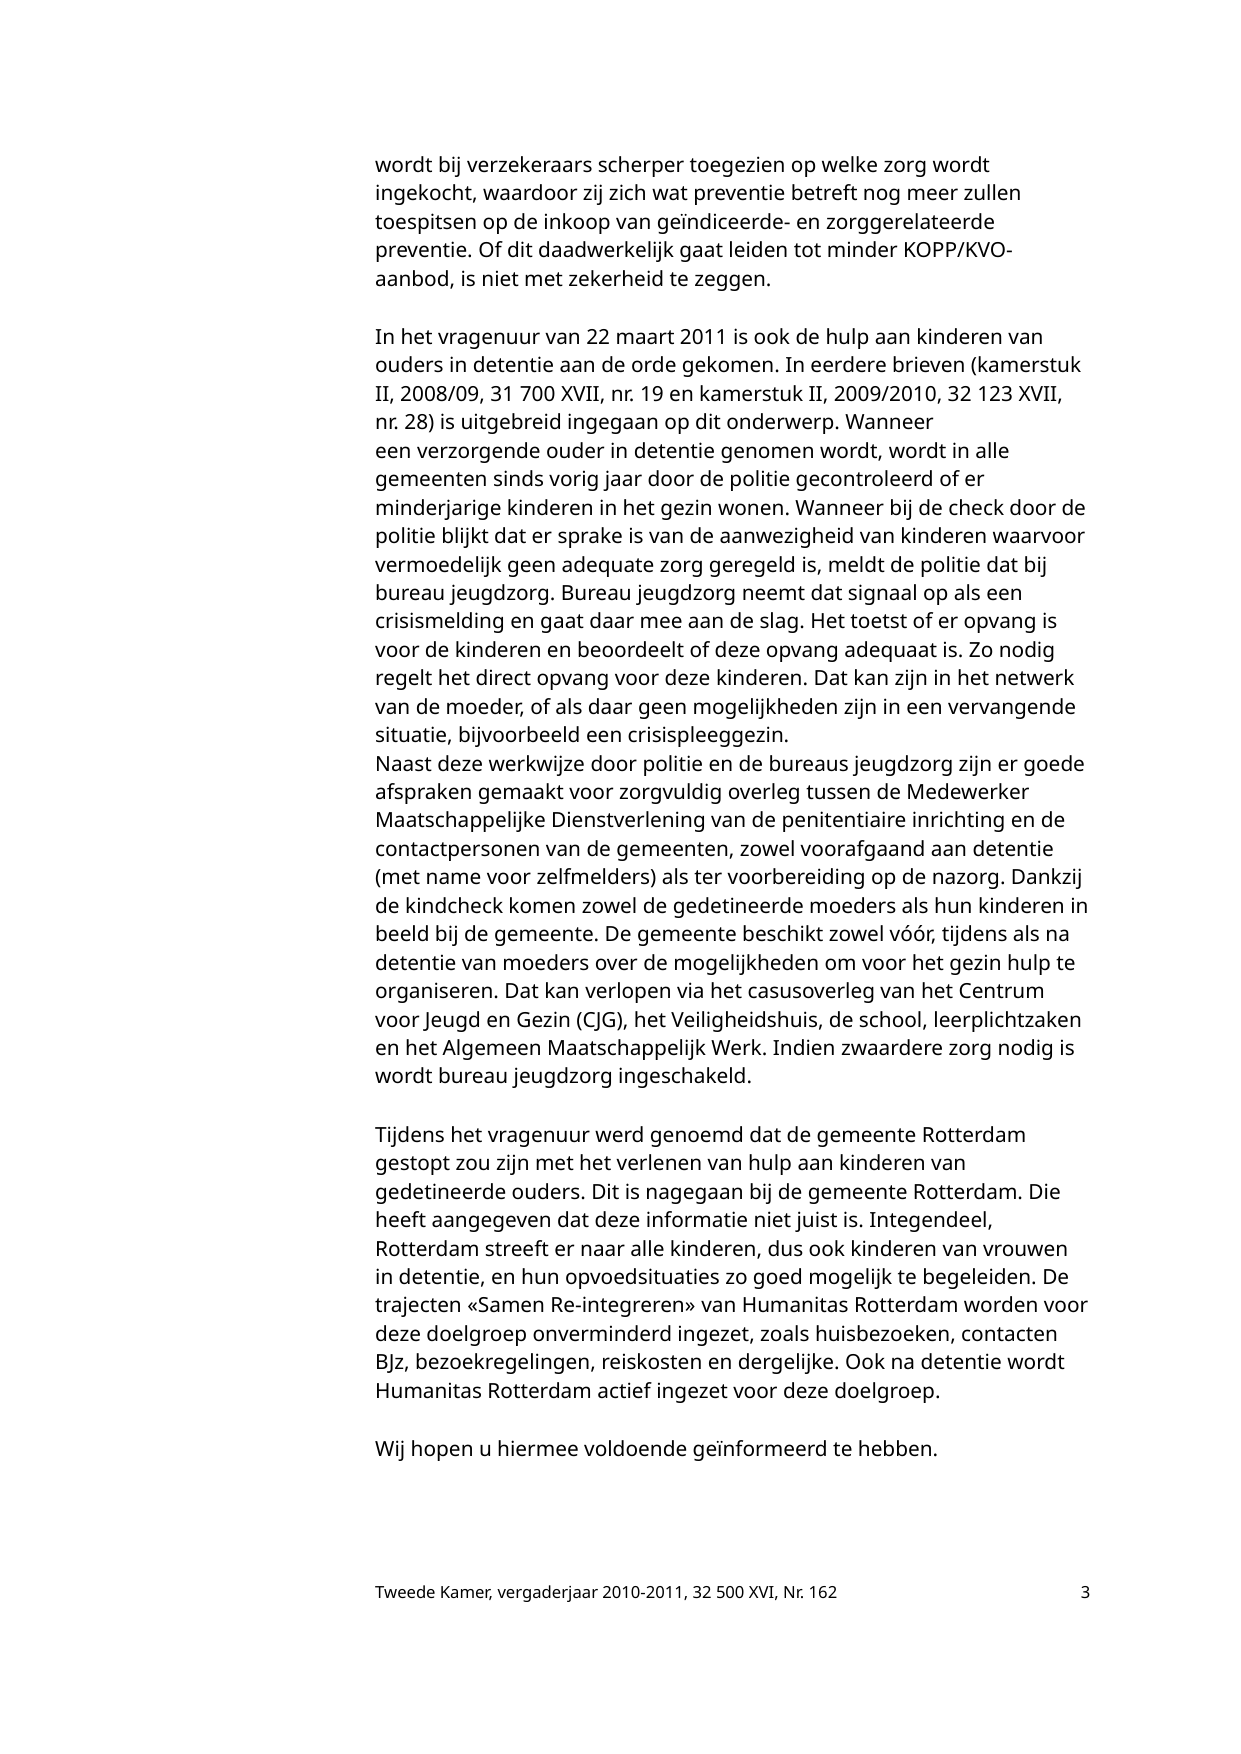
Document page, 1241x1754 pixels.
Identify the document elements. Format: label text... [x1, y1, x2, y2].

text wordt bij verzekeraars scherper toegezien op welke zorg wordt ingekocht, waardoor zij zich wat preventie betreft nog meer zullen toespitsen op de inkoop van geïndiceerde- en zorggerelateerde preventie. Of dit daadwerkelijk gaat leiden tot minder KOPP/KVO-aanbod, is niet met zekerheid te zeggen. [375, 150, 1090, 292]
text Wij hopen u hiermee voldoende geïnformeerd te hebben. [375, 1434, 1090, 1463]
text (met name voor zelfmelders) als ter voorbereiding op de nazorg. Dankzij de kindcheck komen zowel de gedetineerde moeders als hun kinderen in beeld bij de gemeente. De gemeente beschikt zowel vóór, tijdens als na detentie van moeders over de mogelijkheden om voor het gezin hulp te organiseren. Dat kan verlopen via het casusoverleg van het Centrum voor Jeugd en Gezin (CJG), het Veiligheidshuis, de school, leerplichtzaken en het Algemeen Maatschappelijk Werk. Indien zwaardere zorg nodig is wordt bureau jeugdzorg ingeschakeld. [375, 862, 1090, 1090]
text In het vragenuur van 22 maart 2011 is ook de hulp aan kinderen van ouders in detentie aan de orde gekomen. In eerdere brieven (kamerstuk II, 2008/09, 31 700 XVII, nr. 19 en kamerstuk II, 2009/2010, 32 123 XVII, nr. 28) is uitgebreid ingegaan op dit onderwerp. Wanneer een verzorgende ouder in detentie genomen wordt, wordt in alle gemeenten sinds vorig jaar door de politie gecontroleerd of er minderjarige kinderen in het gezin wonen. Wanneer bij de check door de politie blijkt dat er sprake is van de aanwezigheid van kinderen waarvoor vermoedelijk geen adequate zorg geregeld is, meldt de politie dat bij bureau jeugdzorg. Bureau jeugdzorg neemt dat signaal op als een crisismelding en gaat daar mee aan de slag. Het toetst of er opvang is voor de kinderen en beoordeelt of deze opvang adequaat is. Zo nodig regelt het direct opvang voor deze kinderen. Dat kan zijn in het netwerk van de moeder, of als daar geen mogelijkheden zijn in een vervangende situatie, bijvoorbeeld een crisispleeggezin. [375, 322, 1090, 749]
text Naast deze werkwijze door politie en de bureaus jeugdzorg zijn er goede afspraken gemaakt voor zorgvuldig overleg tussen de Medewerker Maatschappelijke Dienstverlening van de penitentiaire inrichting en de contactpersonen van de gemeenten, zowel voorafgaand aan detentie [375, 749, 1090, 862]
text Tijdens het vragenuur werd genoemd dat de gemeente Rotterdam gestopt zou zijn met het verlenen van hulp aan kinderen van gedetineerde ouders. Dit is nagegaan bij de gemeente Rotterdam. Die heeft aangegeven dat deze informatie niet juist is. Integendeel, Rotterdam streeft er naar alle kinderen, dus ook kinderen van vrouwen in detentie, en hun opvoedsituaties zo goed mogelijk te begeleiden. De trajecten «Samen Re-integreren» van Humanitas Rotterdam worden voor deze doelgroep onverminderd ingezet, zoals huisbezoeken, contacten BJz, bezoekregelingen, reiskosten en dergelijke. Ook na detentie wordt Humanitas Rotterdam actief ingezet voor deze doelgroep. [375, 1120, 1090, 1404]
